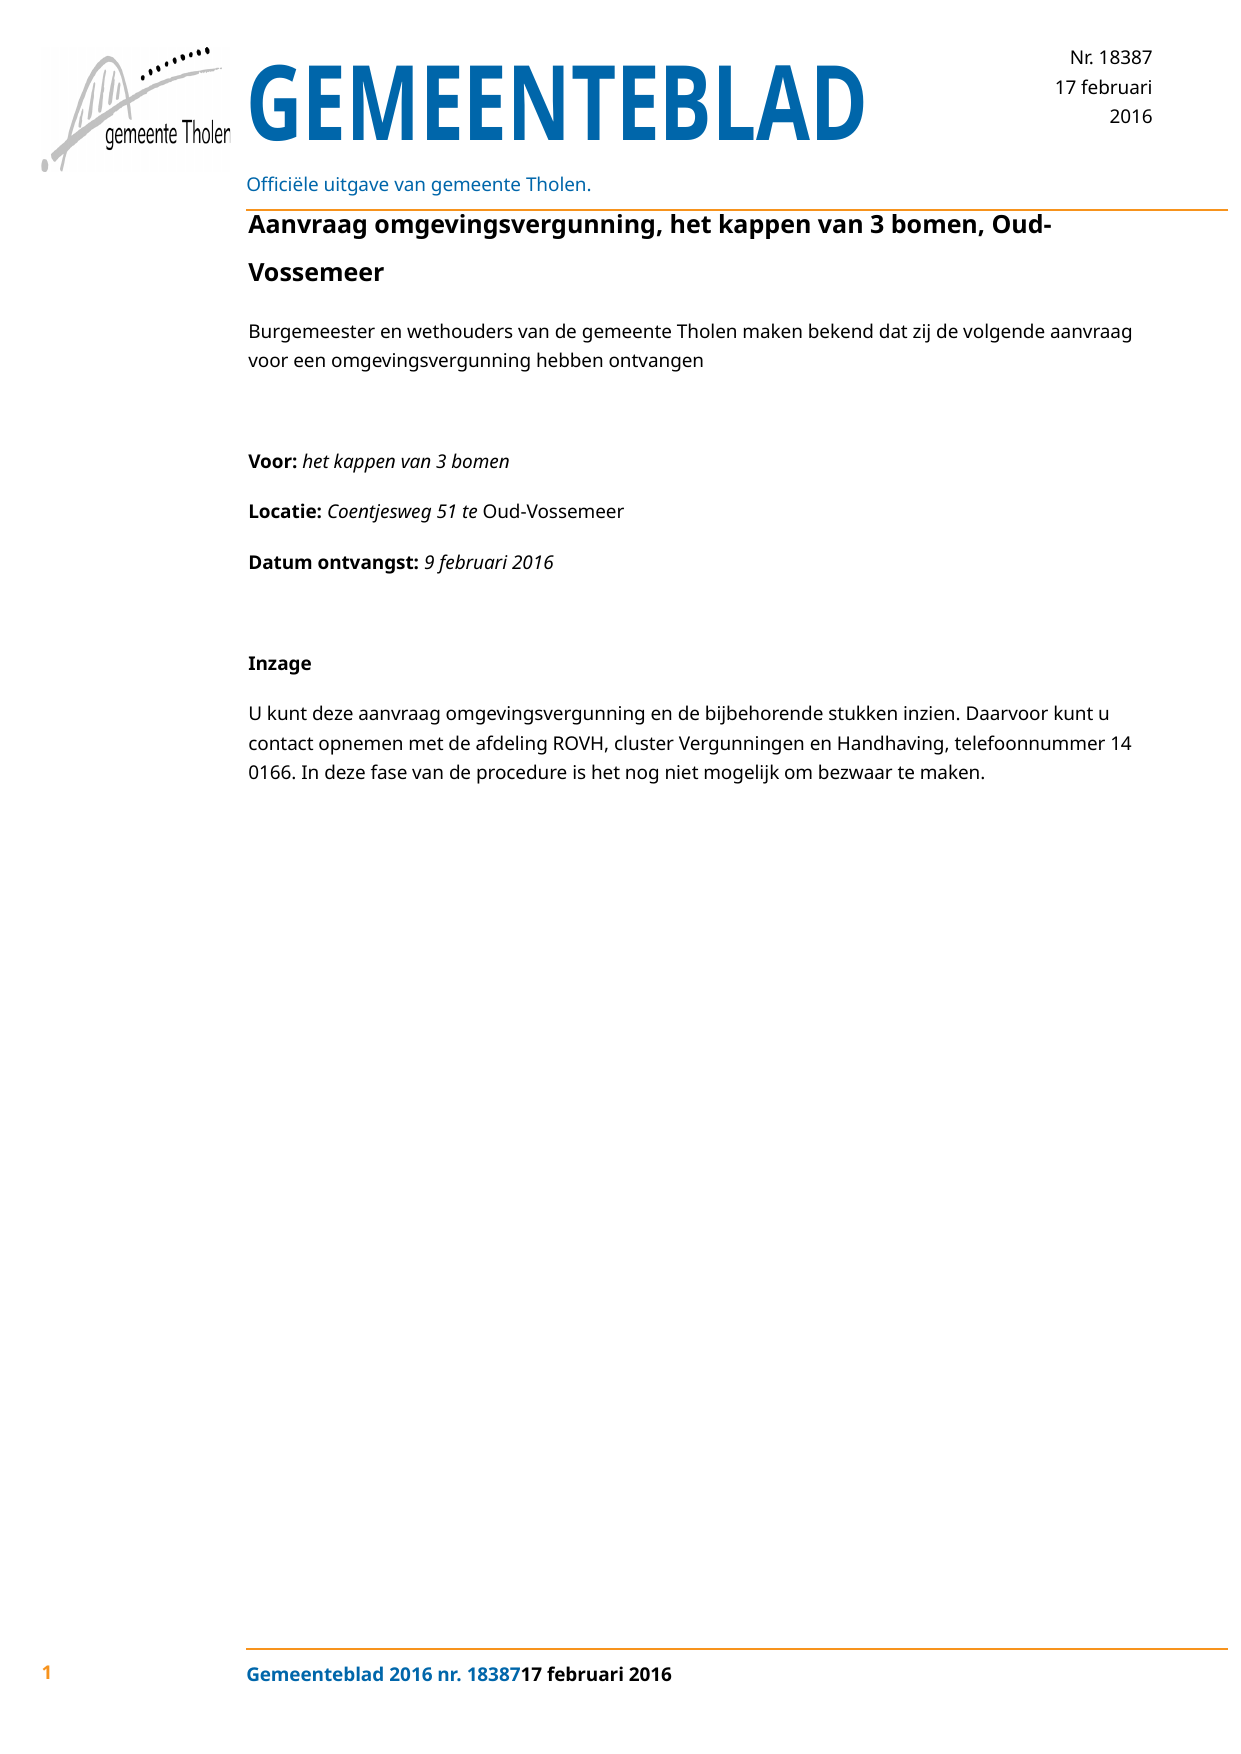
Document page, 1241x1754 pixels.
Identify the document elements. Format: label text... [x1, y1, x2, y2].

picture [41, 47, 231, 172]
text Burgemeester en wethouders van de gemeente Tholen maken bekend dat zij de volgende aanvraag voor een omgevingsvergunning hebben ontvangen [248, 318, 1152, 373]
text Datum ontvangst: 9 februari 2016 [248, 549, 1152, 575]
text Aanvraag omgevingsvergunning, het kappen van 3 bomen, Oud-Vossemeer [248, 211, 1152, 288]
text Voor: het kappen van 3 bomen [248, 448, 1152, 474]
text Locatie: Coentjesweg 51 te Oud-Vossemeer [248, 499, 1152, 524]
text U kunt deze aanvraag omgevingsvergunning en de bijbehorende stukken inzien. Daarvoor kunt u contact opnemen met de afdeling ROVH, cluster Vergunningen en Handhaving, telefoonnummer 14 0166. In deze fase van de procedure is het nog niet mogelijk om bezwaar te maken. [248, 700, 1152, 785]
text Inzage [248, 650, 1152, 676]
